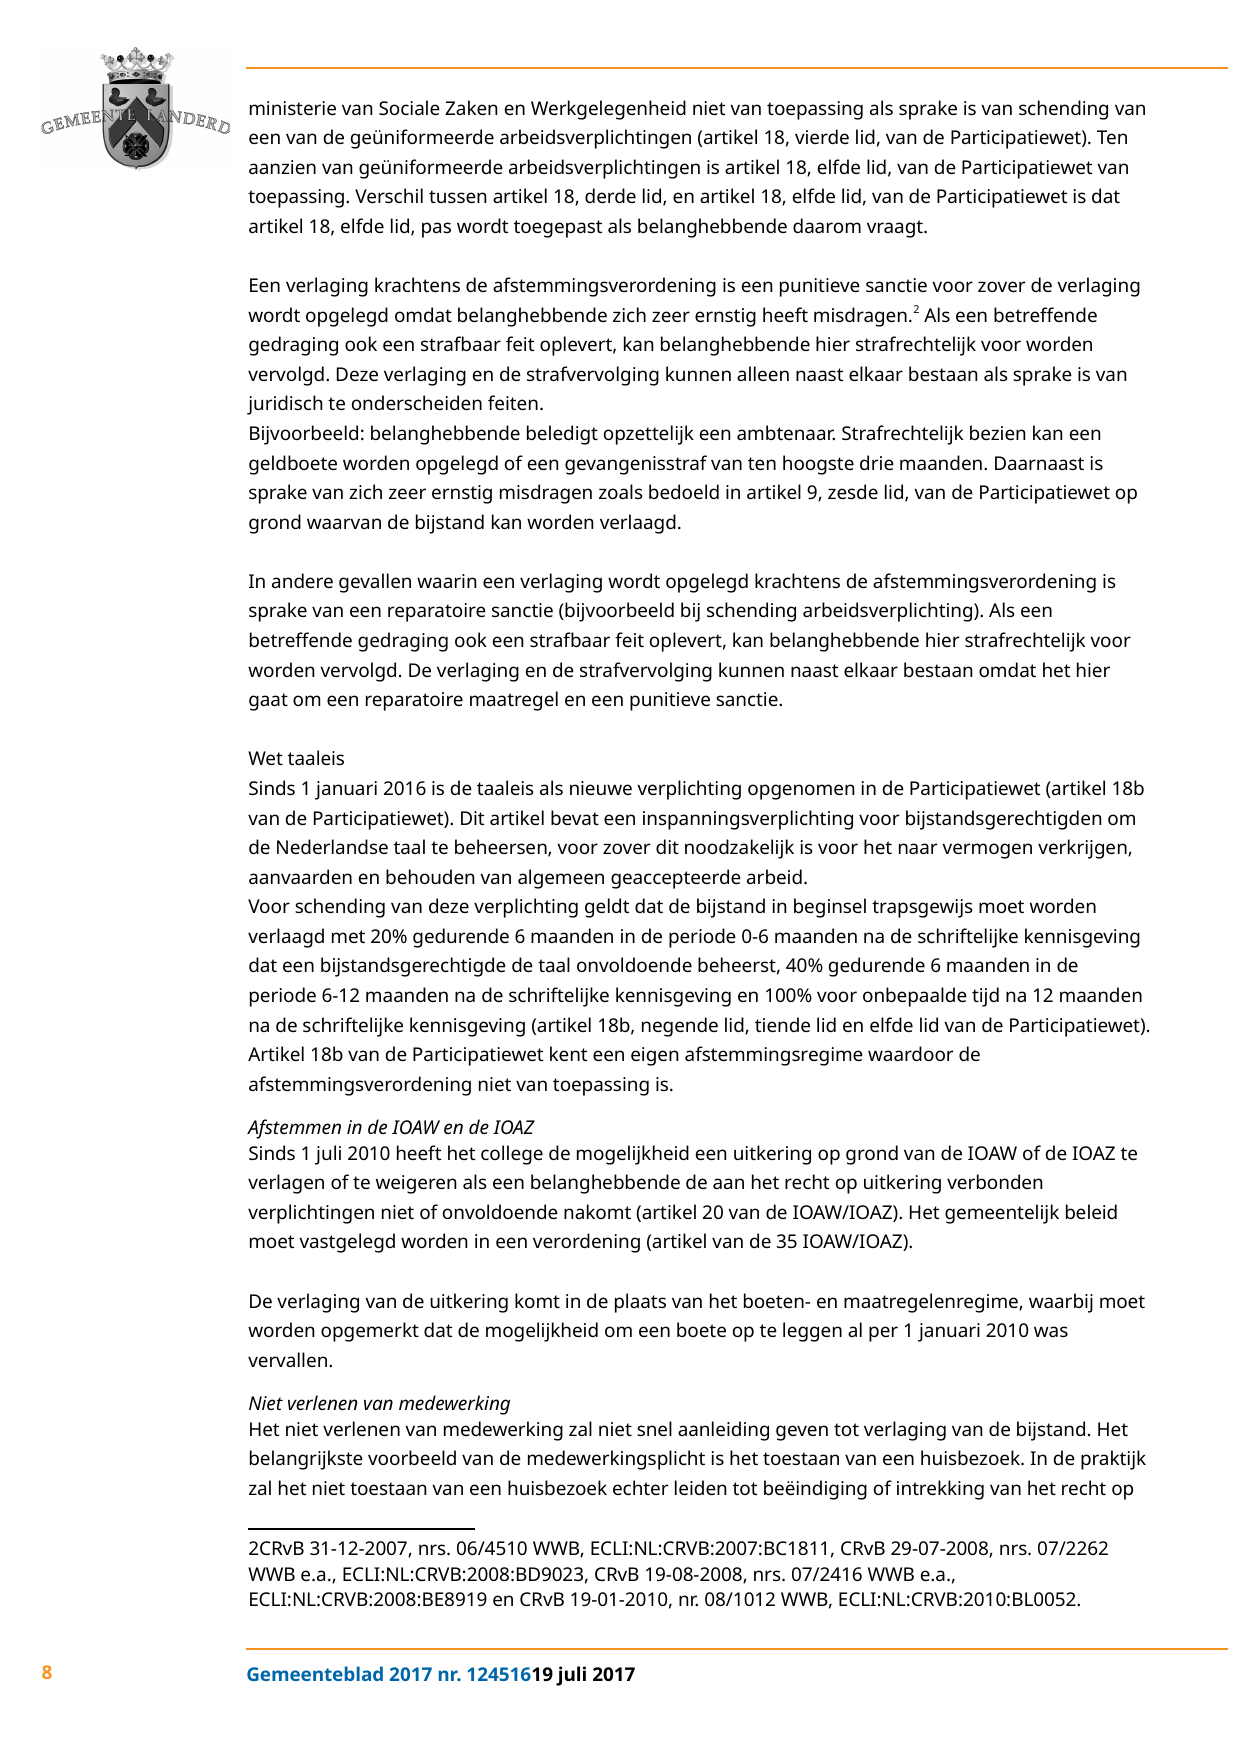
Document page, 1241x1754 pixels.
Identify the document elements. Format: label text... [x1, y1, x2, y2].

text Sinds 1 januari 2016 is de taaleis als nieuwe verplichting opgenomen in de Participatiewet (artikel 18b van de Participatiewet). Dit artikel bevat een inspanningsverplichting voor bijstandsgerechtigden om de Nederlandse taal te beheersen, voor zover dit noodzakelijk is voor het naar vermogen verkrijgen, aanvaarden en behouden van algemeen geaccepteerde arbeid. [248, 775, 1152, 890]
text Sinds 1 juli 2010 heeft het college de mogelijkheid een uitkering op grond van de IOAW of de IOAZ te verlagen of te weigeren als een belanghebbende de aan het recht op uitkering verbonden verplichtingen niet of onvoldoende nakomt (artikel 20 van de IOAW/IOAZ). Het gemeentelijk beleid moet vastgelegd worden in een verordening (artikel van de 35 IOAW/IOAZ). [248, 1140, 1152, 1254]
text Bijvoorbeeld: belanghebbende beledigt opzettelijk een ambtenaar. Strafrechtelijk bezien kan een geldboete worden opgelegd of een gevangenisstraf van ten hoogste drie maanden. Daarnaast is sprake van zich zeer ernstig misdragen zoals bedoeld in artikel 9, zesde lid, van de Participatiewet op grond waarvan de bijstand kan worden verlaagd. [248, 420, 1152, 535]
text In andere gevallen waarin een verlaging wordt opgelegd krachtens de afstemmingsverordening is sprake van een reparatoire sanctie (bijvoorbeeld bij schending arbeidsverplichting). Als een betreffende gedraging ook een strafbaar feit oplevert, kan belanghebbende hier strafrechtelijk voor worden vervolgd. De verlaging en de strafvervolging kunnen naast elkaar bestaan omdat het hier gaat om een reparatoire maatregel en een punitieve sanctie. [248, 568, 1152, 712]
text ministerie van Sociale Zaken en Werkgelegenheid niet van toepassing als sprake is van schending van een van de geüniformeerde arbeidsverplichtingen (artikel 18, vierde lid, van de Participatiewet). Ten aanzien van geüniformeerde arbeidsverplichtingen is artikel 18, elfde lid, van de Participatiewet van toepassing. Verschil tussen artikel 18, derde lid, en artikel 18, elfde lid, van de Participatiewet is dat artikel 18, elfde lid, pas wordt toegepast als belanghebbende daarom vraagt. [248, 95, 1152, 239]
text Afstemmen in de IOAW en de IOAZ [248, 1114, 1152, 1140]
text Voor schending van deze verplichting geldt dat de bijstand in beginsel trapsgewijs moet worden verlaagd met 20% gedurende 6 maanden in de periode 0-6 maanden na de schriftelijke kennisgeving dat een bijstandsgerechtigde de taal onvoldoende beheerst, 40% gedurende 6 maanden in de periode 6-12 maanden na de schriftelijke kennisgeving en 100% voor onbepaalde tijd na 12 maanden na de schriftelijke kennisgeving (artikel 18b, negende lid, tiende lid en elfde lid van de Participatiewet). Artikel 18b van de Participatiewet kent een eigen afstemmingsregime waardoor de afstemmingsverordening niet van toepassing is. [248, 893, 1152, 1097]
picture [41, 47, 231, 172]
text Niet verlenen van medewerking [248, 1390, 1152, 1416]
text Wet taaleis [248, 746, 1152, 771]
text CRvB 31-12-2007, nrs. 06/4510 WWB, ECLI:NL:CRVB:2007:BC1811, CRvB 29-07-2008, nrs. 07/2262 WWB e.a., ECLI:NL:CRVB:2008:BD9023, CRvB 19-08-2008, nrs. 07/2416 WWB e.a., ECLI:NL:CRVB:2008:BE8919 en CRvB 19-01-2010, nr. 08/1012 WWB, ECLI:NL:CRVB:2010:BL0052. [248, 1535, 1152, 1612]
text Een verlaging krachtens de afstemmingsverordening is een punitieve sanctie voor zover de verlaging wordt opgelegd omdat belanghebbende zich zeer ernstig heeft misdragen. Als een betreffende gedraging ook een strafbaar feit oplevert, kan belanghebbende hier strafrechtelijk voor worden vervolgd. Deze verlaging en de strafvervolging kunnen alleen naast elkaar bestaan als sprake is van juridisch te onderscheiden feiten. [248, 272, 1152, 416]
text Het niet verlenen van medewerking zal niet snel aanleiding geven tot verlaging van de bijstand. Het belangrijkste voorbeeld van de medewerkingsplicht is het toestaan van een huisbezoek. In de praktijk zal het niet toestaan van een huisbezoek echter leiden tot beëindiging of intrekking van het recht op [248, 1416, 1152, 1501]
text De verlaging van de uitkering komt in de plaats van het boeten- en maatregelenregime, waarbij moet worden opgemerkt dat de mogelijkheid om een boete op te leggen al per 1 januari 2010 was vervallen. [248, 1288, 1152, 1373]
